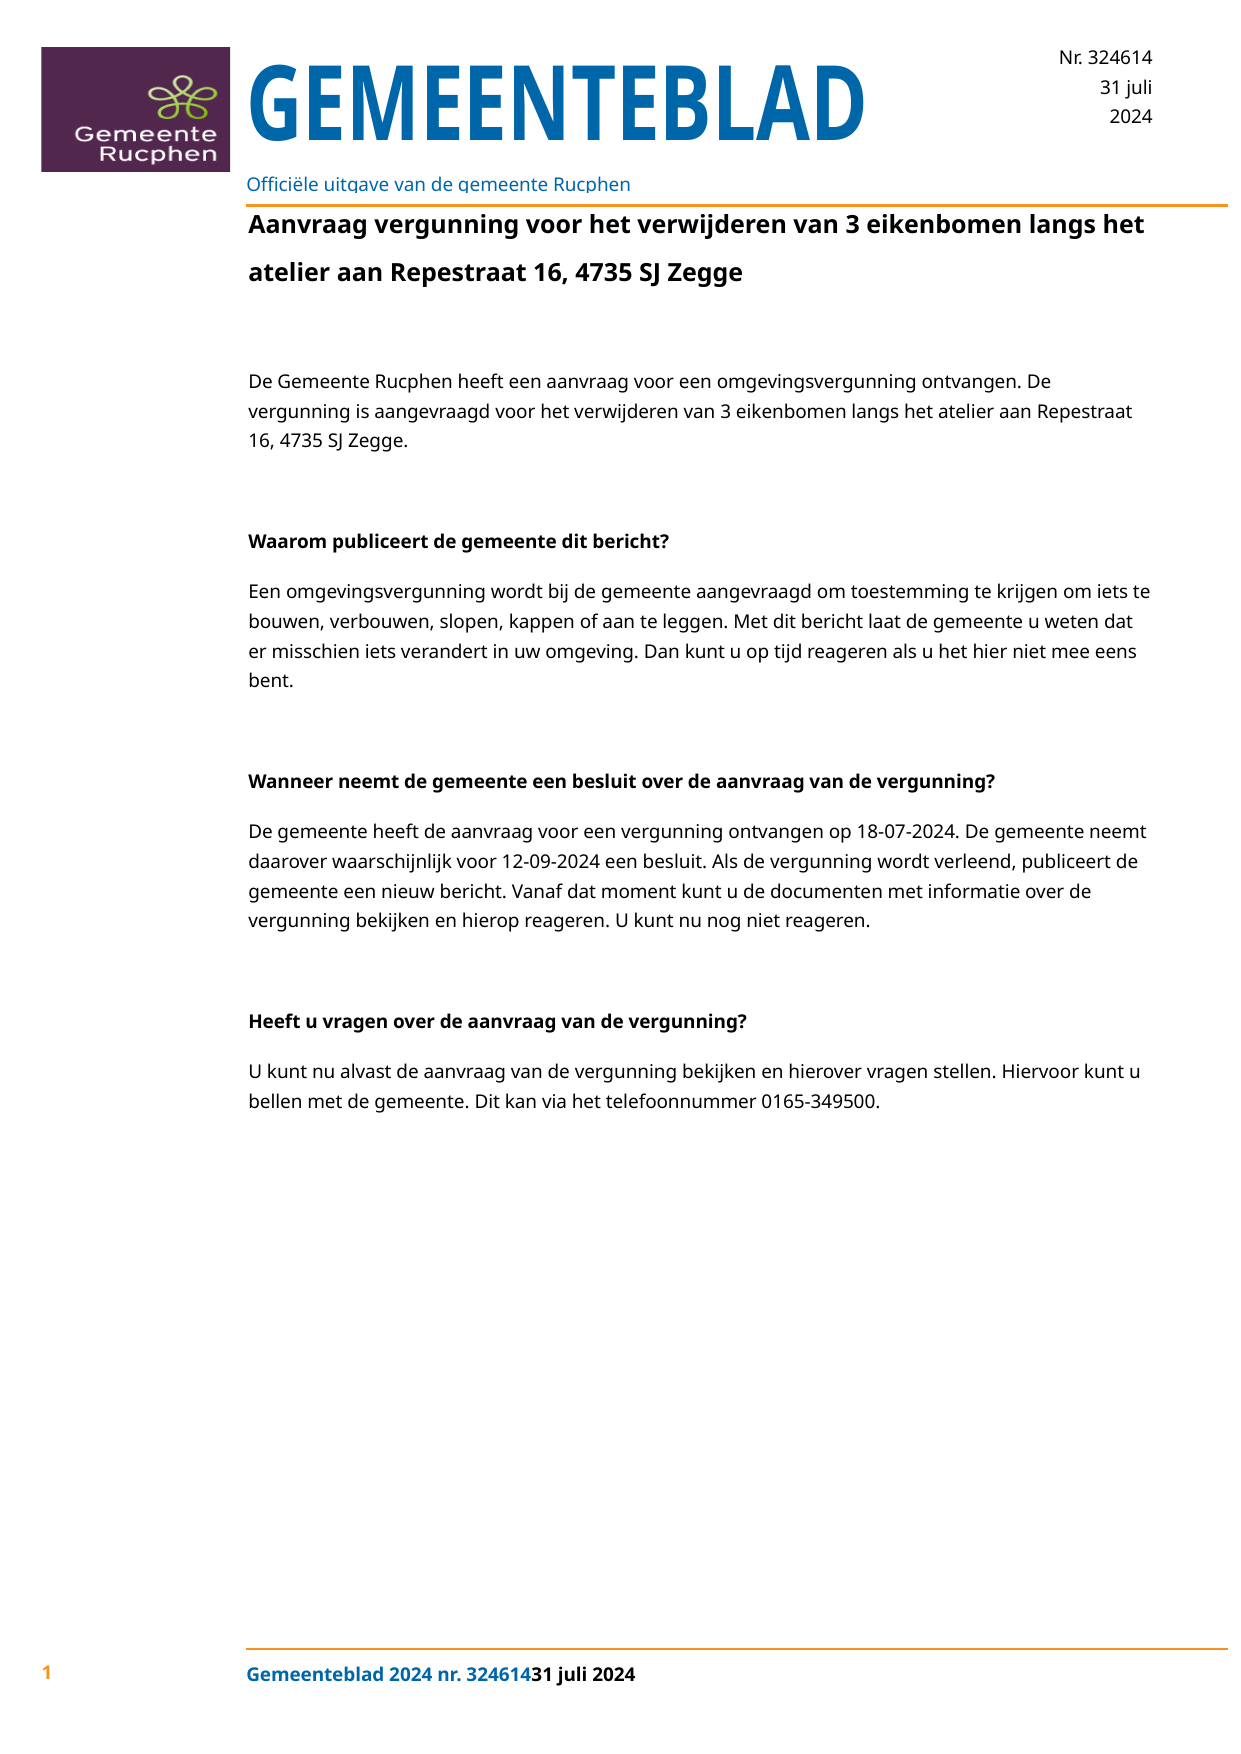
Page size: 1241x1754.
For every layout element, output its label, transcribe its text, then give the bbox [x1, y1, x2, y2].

text U kunt nu alvast de aanvraag van de vergunning bekijken en hierover vragen stellen. Hiervoor kunt u bellen met de gemeente. Dit kan via het telefoonnummer 0165-349500. [248, 1059, 1152, 1114]
text Aanvraag vergunning voor het verwijderen van 3 eikenbomen langs het atelier aan Repestraat 16, 4735 SJ Zegge [248, 207, 1152, 288]
text Heeft u vragen over de aanvraag van de vergunning? [248, 1008, 1152, 1034]
text Waarom publiceert de gemeente dit bericht? [248, 528, 1152, 554]
text Een omgevingsvergunning wordt bij de gemeente aangevraagd om toestemming te krijgen om iets te bouwen, verbouwen, slopen, kappen of aan te leggen. Met dit bericht laat de gemeente u weten dat er misschien iets verandert in uw omgeving. Dan kunt u op tijd reageren als u het hier niet mee eens bent. [248, 579, 1152, 693]
text Wanneer neemt de gemeente een besluit over de aanvraag van de vergunning? [248, 768, 1152, 794]
text De gemeente heeft de aanvraag voor een vergunning ontvangen op 18-07-2024. De gemeente neemt daarover waarschijnlijk voor 12-09-2024 een besluit. Als de vergunning wordt verleend, publiceert de gemeente een nieuw bericht. Vanaf dat moment kunt u de documenten met informatie over de vergunning bekijken en hierop reageren. U kunt nu nog niet reageren. [248, 819, 1152, 933]
picture [41, 47, 231, 172]
text De Gemeente Rucphen heeft een aanvraag voor een omgevingsvergunning ontvangen. De vergunning is aangevraagd voor het verwijderen van 3 eikenbomen langs het atelier aan Repestraat 16, 4735 SJ Zegge. [248, 368, 1152, 453]
